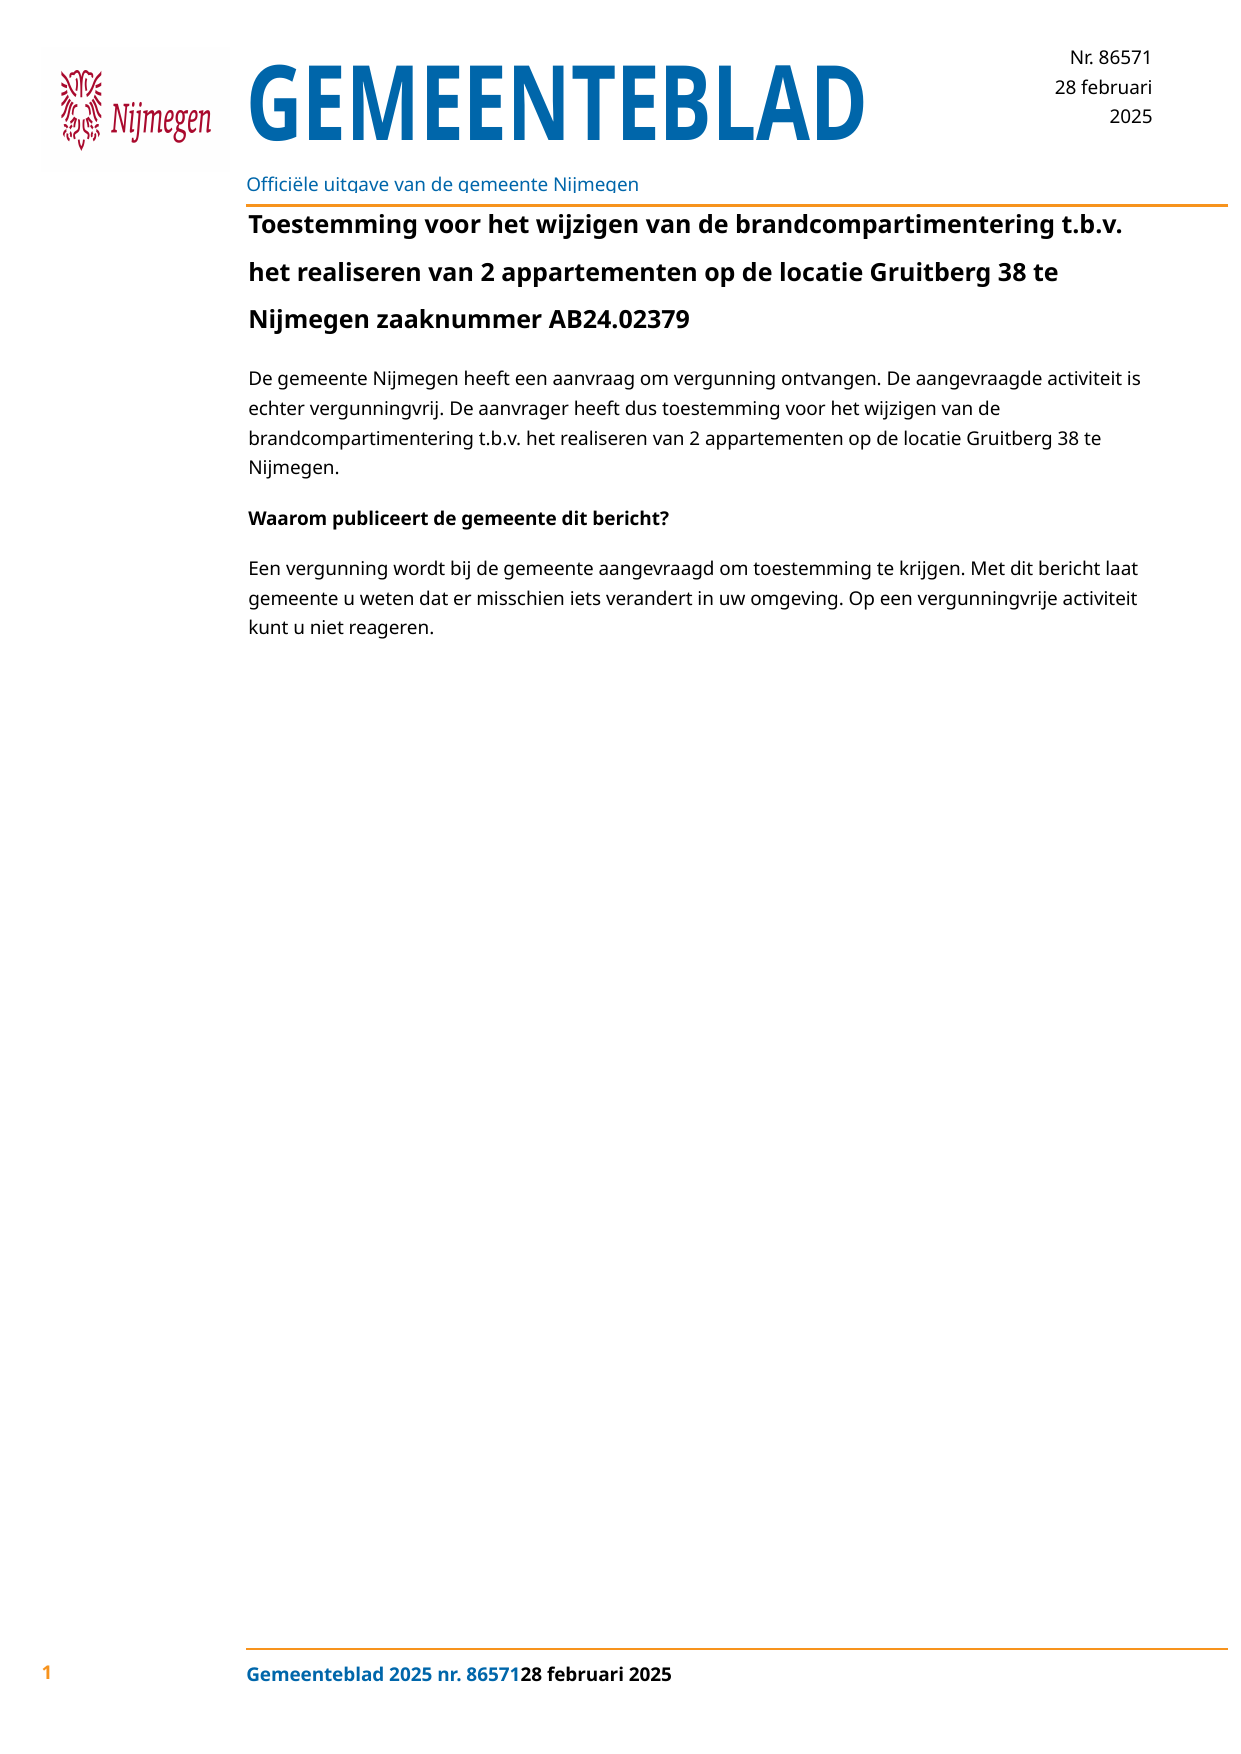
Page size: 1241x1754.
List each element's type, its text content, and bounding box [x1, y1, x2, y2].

text Een vergunning wordt bij de gemeente aangevraagd om toestemming te krijgen. Met dit bericht laat gemeente u weten dat er misschien iets verandert in uw omgeving. Op een vergunningvrije activiteit kunt u niet reageren. [248, 555, 1152, 640]
text De gemeente Nijmegen heeft een aanvraag om vergunning ontvangen. De aangevraagde activiteit is echter vergunningvrij. De aanvrager heeft dus toestemming voor het wijzigen van de brandcompartimentering t.b.v. het realiseren van 2 appartementen op de locatie Gruitberg 38 te Nijmegen. [248, 366, 1152, 480]
text Waarom publiceert de gemeente dit bericht? [248, 505, 1152, 530]
text Toestemming voor het wijzigen van de brandcompartimentering t.b.v. het realiseren van 2 appartementen op de locatie Gruitberg 38 te Nijmegen zaaknummer AB24.02379 [248, 207, 1152, 336]
picture [41, 47, 231, 172]
